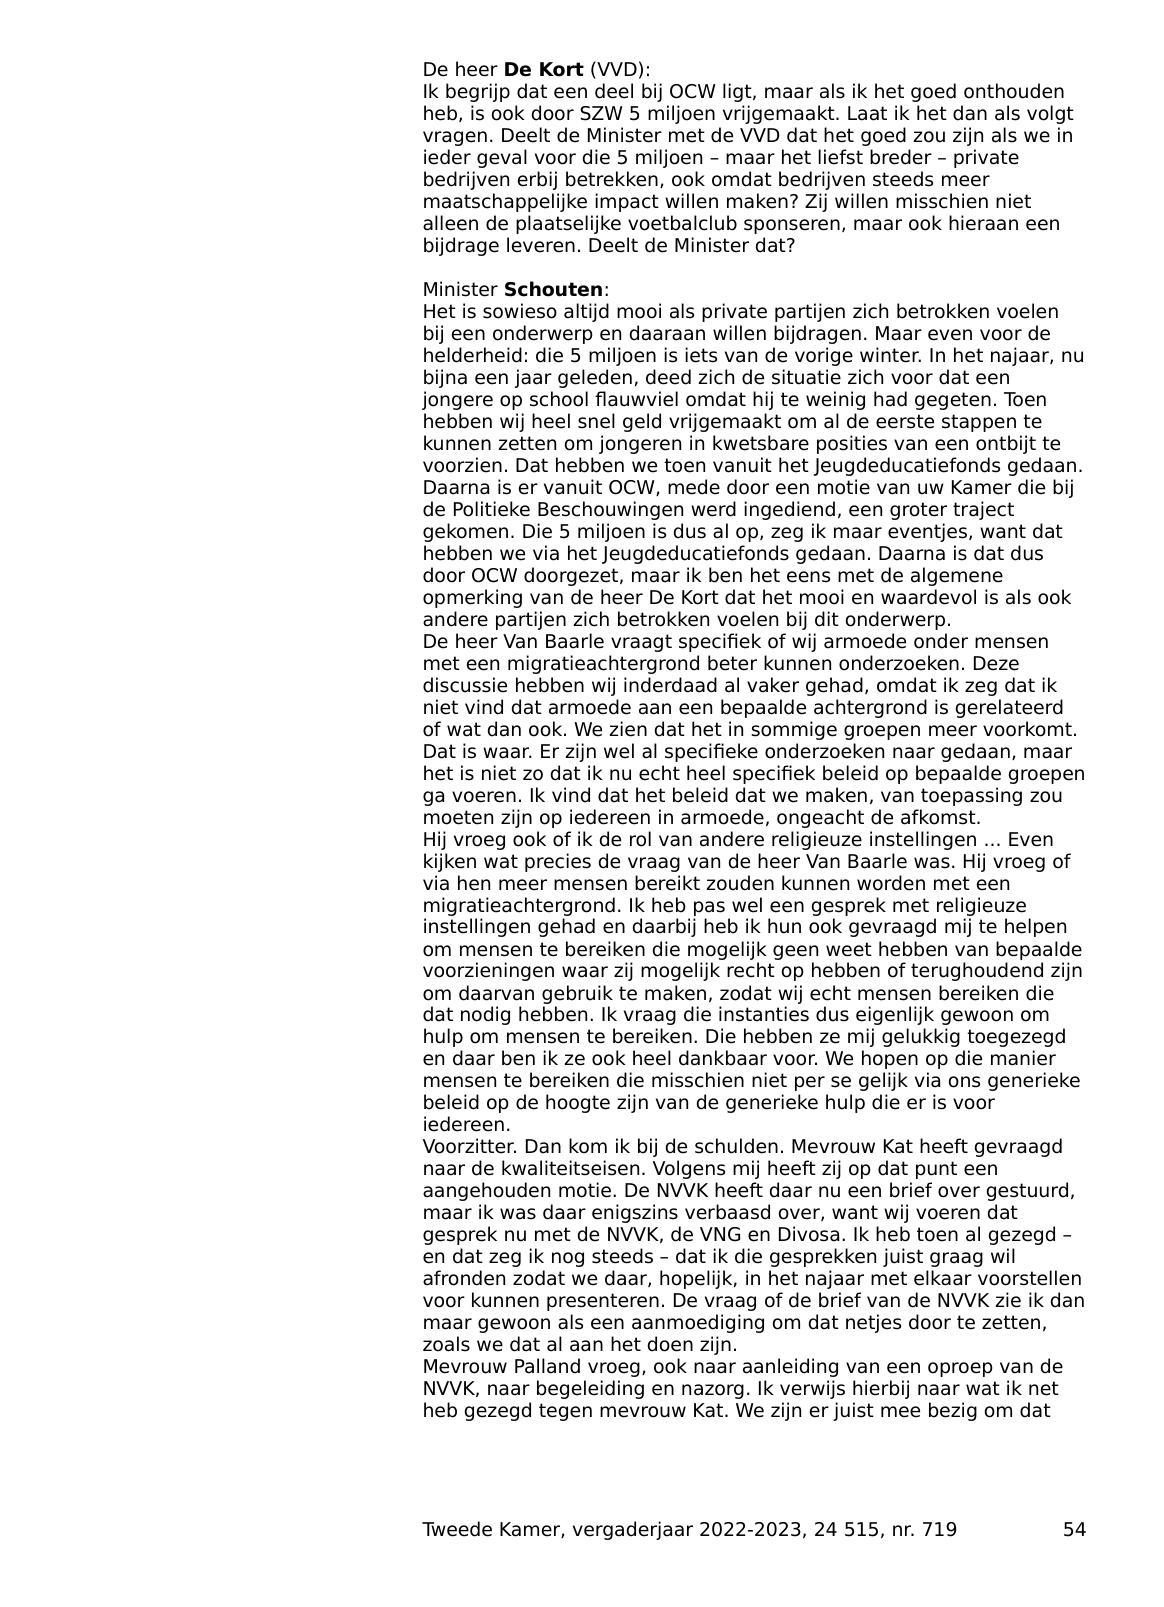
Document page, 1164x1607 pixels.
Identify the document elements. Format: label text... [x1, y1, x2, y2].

text Mevrouw Palland vroeg, ook naar aanleiding van een oproep van de NVVK, naar begeleiding en nazorg. Ik verwijs hierbij naar wat ik net heb gezegd tegen mevrouw Kat. We zijn er juist mee bezig om dat [422, 1356, 1087, 1422]
text Het is sowieso altijd mooi als private partijen zich betrokken voelen bij een onderwerp en daaraan willen bijdragen. Maar even voor de helderheid: die 5 miljoen is iets van de vorige winter. In het najaar, nu bijna een jaar geleden, deed zich de situatie zich voor dat een jongere op school flauwviel omdat hij te weinig had gegeten. Toen hebben wij heel snel geld vrijgemaakt om al de eerste stappen te kunnen zetten om jongeren in kwetsbare posities van een ontbijt te voorzien. Dat hebben we toen vanuit het Jeugdeducatiefonds gedaan. Daarna is er vanuit OCW, mede door een motie van uw Kamer die bij de Politieke Beschouwingen werd ingediend, een groter traject gekomen. Die 5 miljoen is dus al op, zeg ik maar eventjes, want dat hebben we via het Jeugdeducatiefonds gedaan. Daarna is dat dus door OCW doorgezet, maar ik ben het eens met de algemene opmerking van de heer De Kort dat het mooi en waardevol is als ook andere partijen zich betrokken voelen bij dit onderwerp. [422, 301, 1087, 631]
text De heer De Kort (VVD): [422, 59, 1087, 81]
text Minister Schouten: [422, 279, 1087, 301]
text Hij vroeg ook of ik de rol van andere religieuze instellingen ... Even kijken wat precies de vraag van de heer Van Baarle was. Hij vroeg of via hen meer mensen bereikt zouden kunnen worden met een migratieachtergrond. Ik heb pas wel een gesprek met religieuze instellingen gehad en daarbij heb ik hun ook gevraagd mij te helpen om mensen te bereiken die mogelijk geen weet hebben van bepaalde voorzieningen waar zij mogelijk recht op hebben of terughoudend zijn om daarvan gebruik te maken, zodat wij echt mensen bereiken die dat nodig hebben. Ik vraag die instanties dus eigenlijk gewoon om hulp om mensen te bereiken. Die hebben ze mij gelukkig toegezegd en daar ben ik ze ook heel dankbaar voor. We hopen op die manier mensen te bereiken die misschien niet per se gelijk via ons generieke beleid op de hoogte zijn van de generieke hulp die er is voor iedereen. [422, 828, 1087, 1136]
text Ik begrijp dat een deel bij OCW ligt, maar als ik het goed onthouden heb, is ook door SZW 5 miljoen vrijgemaakt. Laat ik het dan als volgt vragen. Deelt de Minister met de VVD dat het goed zou zijn als we in ieder geval voor die 5 miljoen – maar het liefst breder – private bedrijven erbij betrekken, ook omdat bedrijven steeds meer maatschappelijke impact willen maken? Zij willen misschien niet alleen de plaatselijke voetbalclub sponseren, maar ook hieraan een bijdrage leveren. Deelt de Minister dat? [422, 81, 1087, 257]
text Voorzitter. Dan kom ik bij de schulden. Mevrouw Kat heeft gevraagd naar de kwaliteitseisen. Volgens mij heeft zij op dat punt een aangehouden motie. De NVVK heeft daar nu een brief over gestuurd, maar ik was daar enigszins verbaasd over, want wij voeren dat gesprek nu met de NVVK, de VNG en Divosa. Ik heb toen al gezegd – en dat zeg ik nog steeds – dat ik die gesprekken juist graag wil afronden zodat we daar, hopelijk, in het najaar met elkaar voorstellen voor kunnen presenteren. De vraag of de brief van de NVVK zie ik dan maar gewoon als een aanmoediging om dat netjes door te zetten, zoals we dat al aan het doen zijn. [422, 1136, 1087, 1356]
text De heer Van Baarle vraagt specifiek of wij armoede onder mensen met een migratieachtergrond beter kunnen onderzoeken. Deze discussie hebben wij inderdaad al vaker gehad, omdat ik zeg dat ik niet vind dat armoede aan een bepaalde achtergrond is gerelateerd of wat dan ook. We zien dat het in sommige groepen meer voorkomt. Dat is waar. Er zijn wel al specifieke onderzoeken naar gedaan, maar het is niet zo dat ik nu echt heel specifiek beleid op bepaalde groepen ga voeren. Ik vind dat het beleid dat we maken, van toepassing zou moeten zijn op iedereen in armoede, ongeacht de afkomst. [422, 631, 1087, 828]
